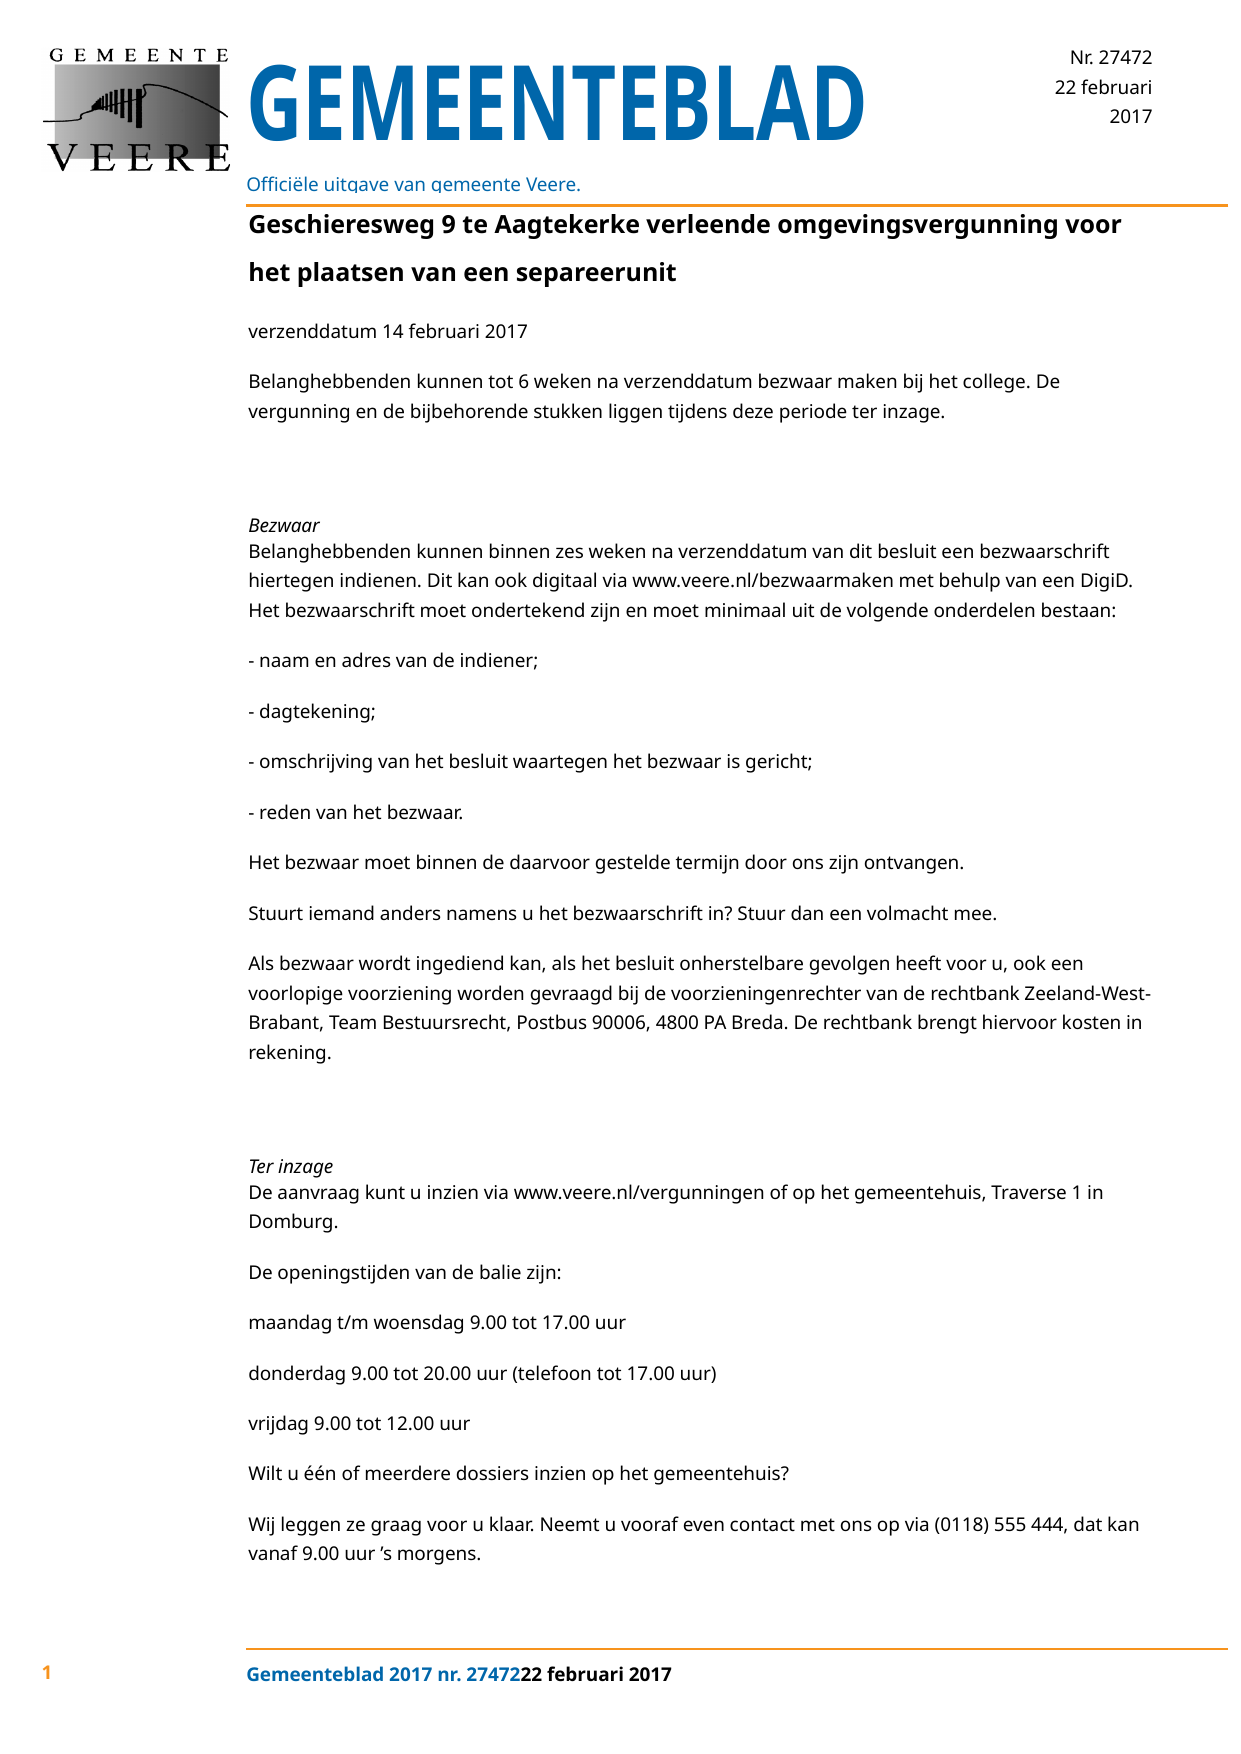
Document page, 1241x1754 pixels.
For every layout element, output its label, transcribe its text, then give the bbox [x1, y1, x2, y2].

text donderdag 9.00 tot 20.00 uur (telefoon tot 17.00 uur) [248, 1360, 1152, 1386]
text Het bezwaar moet binnen de daarvoor gestelde termijn door ons zijn ontvangen. [248, 849, 1152, 875]
picture [41, 47, 231, 172]
text - naam en adres van de indiener; [248, 648, 1152, 673]
text Bezwaar [248, 512, 1152, 538]
text maandag t/m woensdag 9.00 tot 17.00 uur [248, 1309, 1152, 1335]
text Belanghebbenden kunnen tot 6 weken na verzenddatum bezwaar maken bij het college. De vergunning en de bijbehorende stukken liggen tijdens deze periode ter inzage. [248, 368, 1152, 424]
text Geschieresweg 9 te Aagtekerke verleende omgevingsvergunning voor het plaatsen van een separeerunit [248, 207, 1152, 288]
text vrijdag 9.00 tot 12.00 uur [248, 1410, 1152, 1436]
text Belanghebbenden kunnen binnen zes weken na verzenddatum van dit besluit een bezwaarschrift hiertegen indienen. Dit kan ook digitaal via www.veere.nl/bezwaarmaken met behulp van een DigiD. Het bezwaarschrift moet ondertekend zijn en moet minimaal uit de volgende onderdelen bestaan: [248, 538, 1152, 623]
text De openingstijden van de balie zijn: [248, 1259, 1152, 1285]
text - omschrijving van het besluit waartegen het bezwaar is gericht; [248, 748, 1152, 774]
text - reden van het bezwaar. [248, 799, 1152, 824]
text Wilt u één of meerdere dossiers inzien op het gemeentehuis? [248, 1461, 1152, 1486]
text Wij leggen ze graag voor u klaar. Neemt u vooraf even contact met ons op via (0118) 555 444, dat kan vanaf 9.00 uur ’s morgens. [248, 1511, 1152, 1566]
text Ter inzage [248, 1153, 1152, 1179]
text Stuurt iemand anders namens u het bezwaarschrift in? Stuur dan een volmacht mee. [248, 900, 1152, 925]
text verzenddatum 14 februari 2017 [248, 318, 1152, 344]
text Als bezwaar wordt ingediend kan, als het besluit onherstelbare gevolgen heeft voor u, ook een voorlopige voorziening worden gevraagd bij de voorzieningenrechter van de rechtbank Zeeland-West-Brabant, Team Bestuursrecht, Postbus 90006, 4800 PA Breda. De rechtbank brengt hiervoor kosten in rekening. [248, 950, 1152, 1064]
text De aanvraag kunt u inzien via www.veere.nl/vergunningen of op het gemeentehuis, Traverse 1 in Domburg. [248, 1179, 1152, 1234]
text - dagtekening; [248, 698, 1152, 724]
